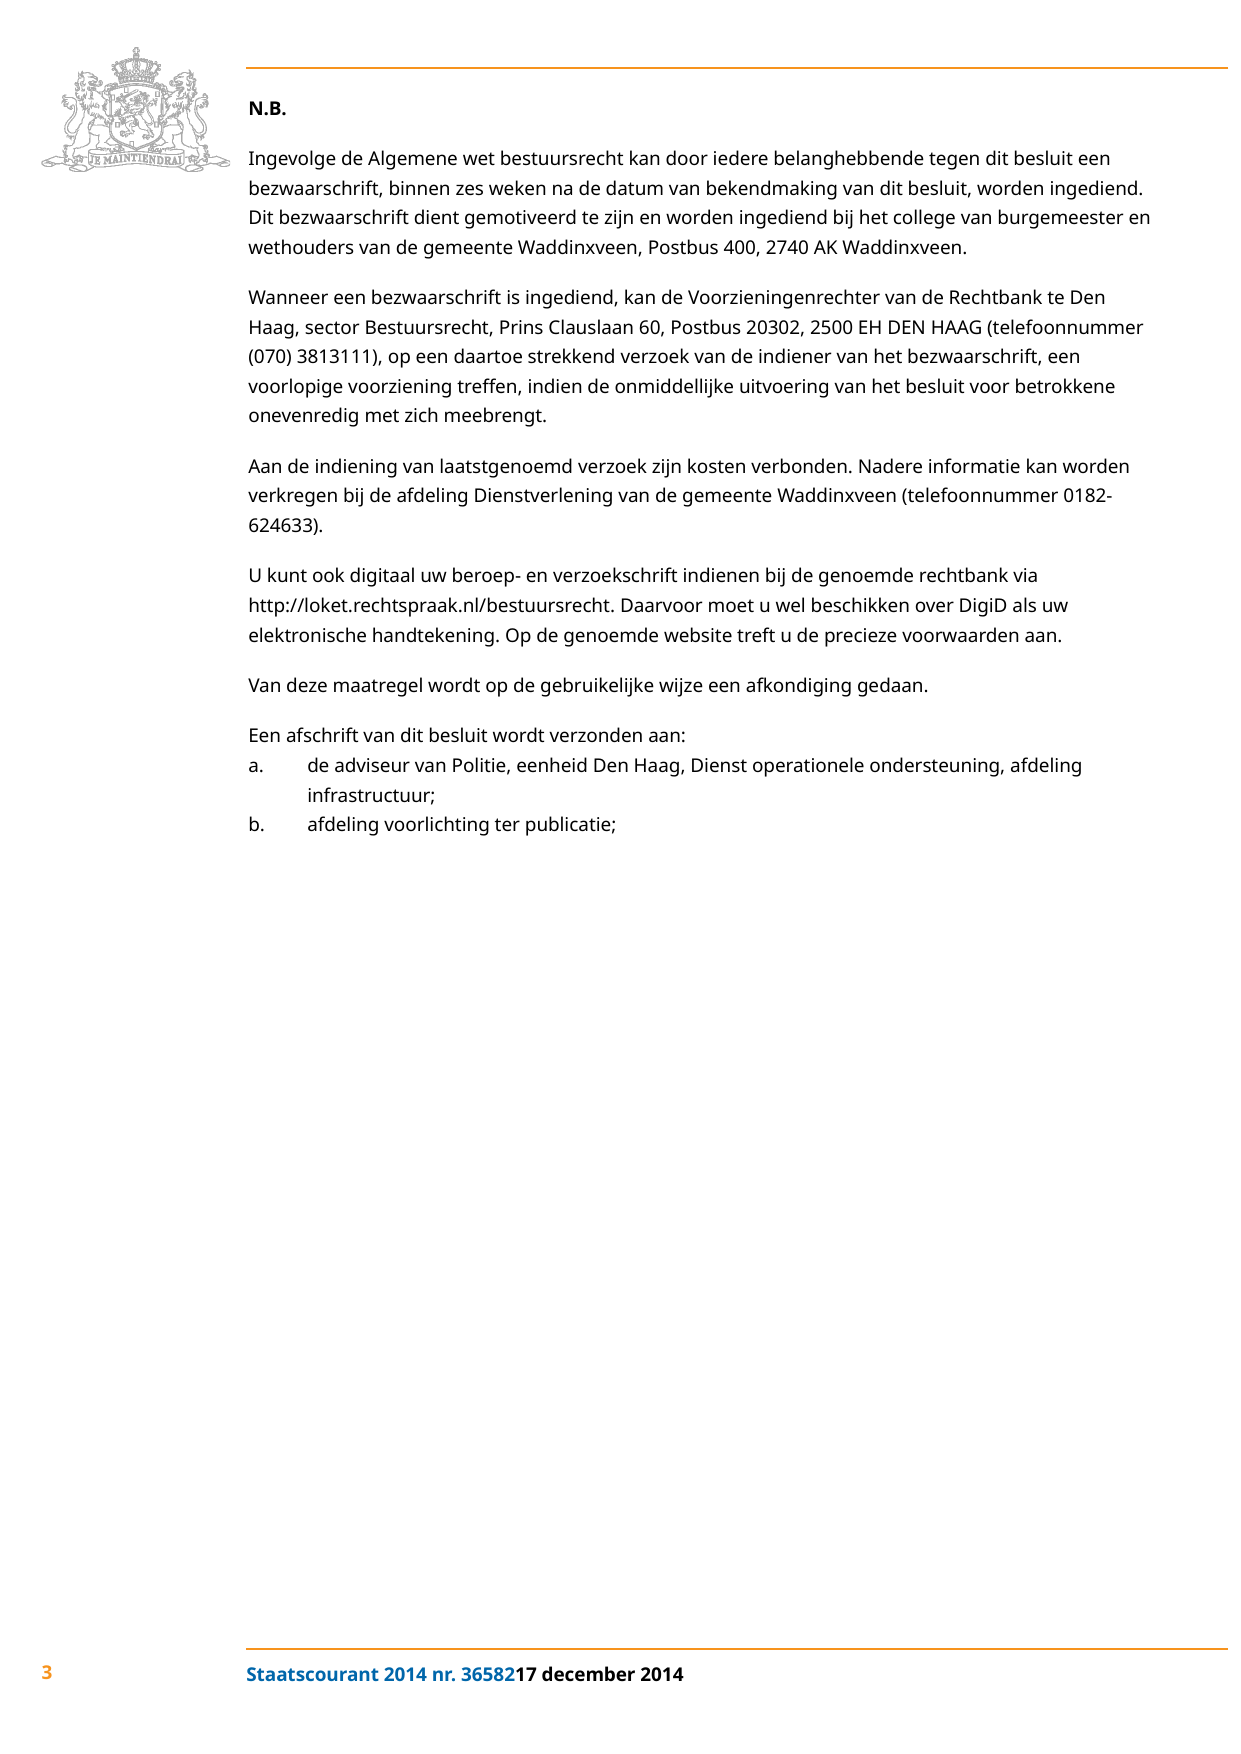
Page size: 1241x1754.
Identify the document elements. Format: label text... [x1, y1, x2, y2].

text U kunt ook digitaal uw beroep- en verzoekschrift indienen bij de genoemde rechtbank via http://loket.rechtspraak.nl/bestuursrecht. Daarvoor moet u wel beschikken over DigiD als uw elektronische handtekening. Op de genoemde website treft u de precieze voorwaarden aan. [248, 563, 1152, 648]
text Een afschrift van dit besluit wordt verzonden aan: [248, 723, 1152, 748]
list de adviseur van Politie, eenheid Den Haag, Dienst operationele ondersteuning, afdeling infrastructuur; [248, 752, 1152, 808]
picture [41, 47, 231, 172]
text N.B. [248, 95, 1152, 121]
text Aan de indiening van laatstgenoemd verzoek zijn kosten verbonden. Nadere informatie kan worden verkregen bij de afdeling Dienstverlening van de gemeente Waddinxveen (telefoonnummer 0182-624633). [248, 453, 1152, 538]
list afdeling voorlichting ter publicatie; [248, 811, 1152, 837]
text Wanneer een bezwaarschrift is ingediend, kan de Voorzieningenrechter van de Rechtbank te Den Haag, sector Bestuursrecht, Prins Clauslaan 60, Postbus 20302, 2500 EH DEN HAAG (telefoonnummer (070) 3813111), op een daartoe strekkend verzoek van de indiener van het bezwaarschrift, een voorlopige voorziening treffen, indien de onmiddellijke uitvoering van het besluit voor betrokkene onevenredig met zich meebrengt. [248, 284, 1152, 428]
text Ingevolge de Algemene wet bestuursrecht kan door iedere belanghebbende tegen dit besluit een bezwaarschrift, binnen zes weken na de datum van bekendmaking van dit besluit, worden ingediend. Dit bezwaarschrift dient gemotiveerd te zijn en worden ingediend bij het college van burgemeester en wethouders van de gemeente Waddinxveen, Postbus 400, 2740 AK Waddinxveen. [248, 145, 1152, 260]
text Van deze maatregel wordt op de gebruikelijke wijze een afkondiging gedaan. [248, 672, 1152, 698]
